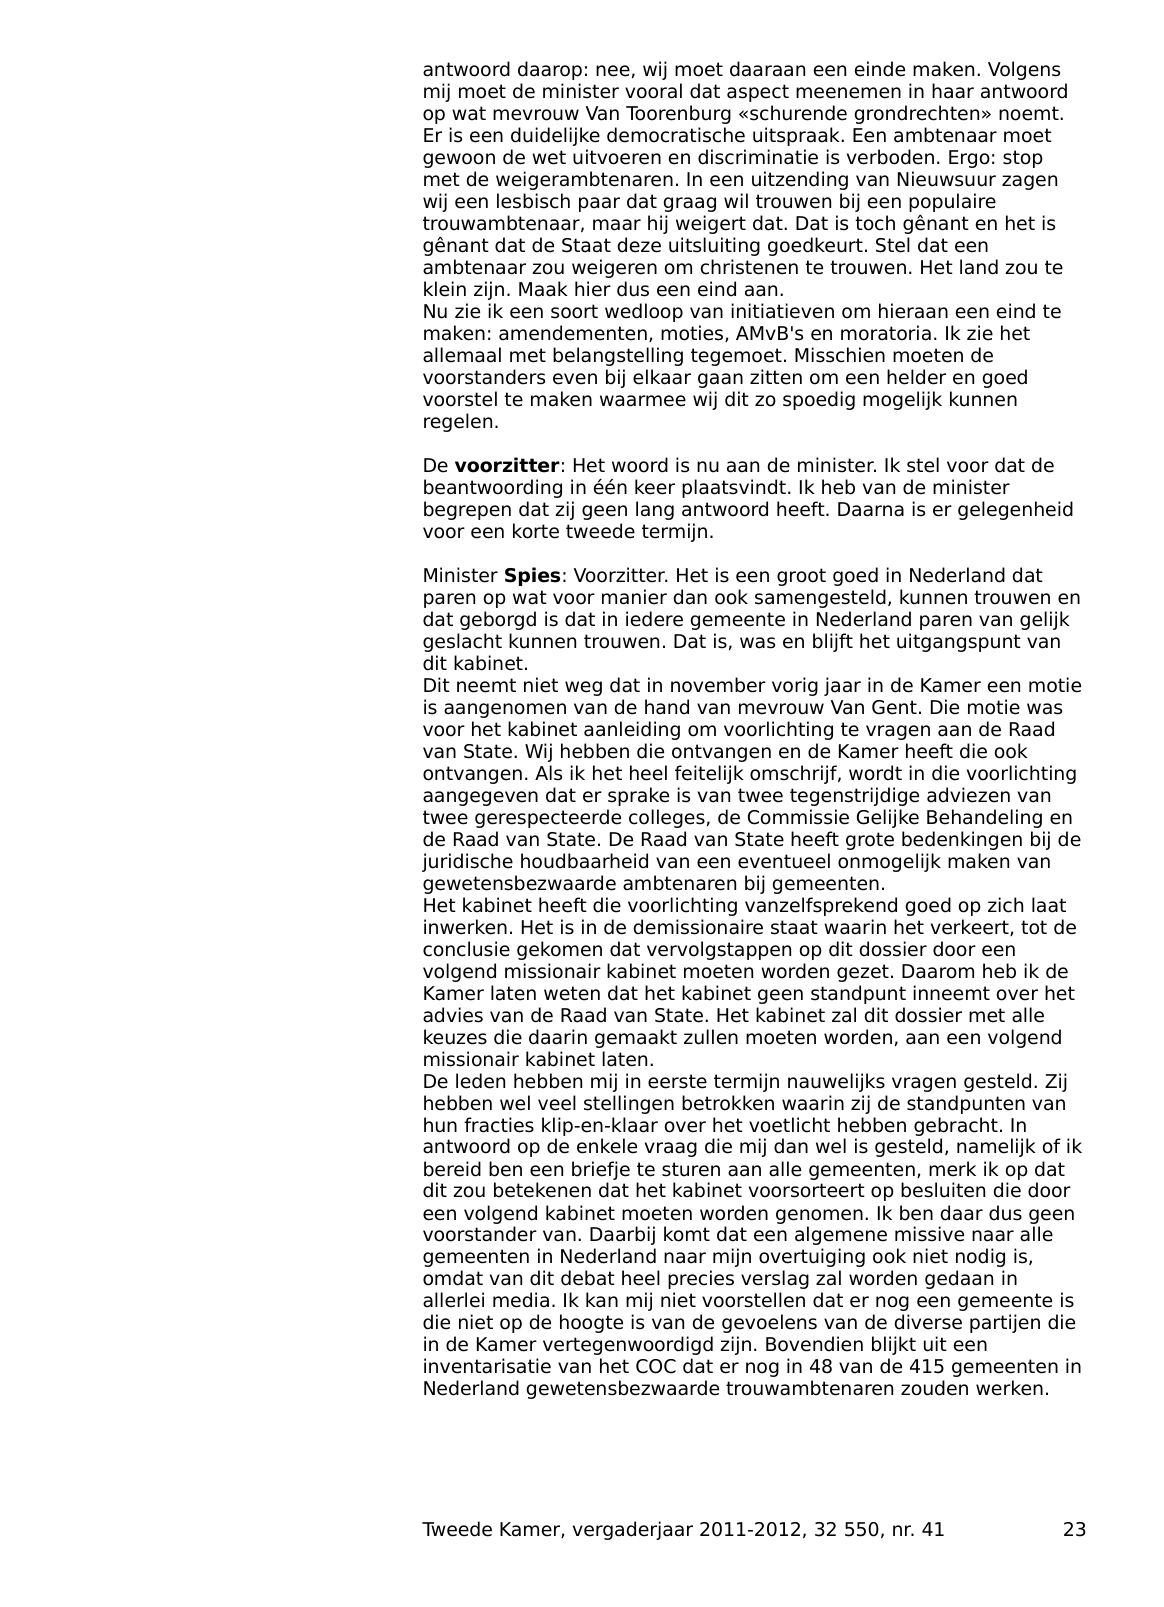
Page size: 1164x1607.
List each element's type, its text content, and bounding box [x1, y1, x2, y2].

text Het kabinet heeft die voorlichting vanzelfsprekend goed op zich laat inwerken. Het is in de demissionaire staat waarin het verkeert, tot de conclusie gekomen dat vervolgstappen op dit dossier door een volgend missionair kabinet moeten worden gezet. Daarom heb ik de Kamer laten weten dat het kabinet geen standpunt inneemt over het advies van de Raad van State. Het kabinet zal dit dossier met alle keuzes die daarin gemaakt zullen moeten worden, aan een volgend missionair kabinet laten. [422, 895, 1087, 1071]
text De voorzitter: Het woord is nu aan de minister. Ik stel voor dat de beantwoording in één keer plaatsvindt. Ik heb van de minister begrepen dat zij geen lang antwoord heeft. Daarna is er gelegenheid voor een korte tweede termijn. [422, 455, 1087, 543]
text Nu zie ik een soort wedloop van initiatieven om hieraan een eind te maken: amendementen, moties, AMvB's en moratoria. Ik zie het allemaal met belangstelling tegemoet. Misschien moeten de voorstanders even bij elkaar gaan zitten om een helder en goed voorstel te maken waarmee wij dit zo spoedig mogelijk kunnen regelen. [422, 301, 1087, 433]
text Er is een duidelijke democratische uitspraak. Een ambtenaar moet gewoon de wet uitvoeren en discriminatie is verboden. Ergo: stop met de weigerambtenaren. In een uitzending van Nieuwsuur zagen wij een lesbisch paar dat graag wil trouwen bij een populaire trouwambtenaar, maar hij weigert dat. Dat is toch gênant en het is gênant dat de Staat deze uitsluiting goedkeurt. Stel dat een ambtenaar zou weigeren om christenen te trouwen. Het land zou te klein zijn. Maak hier dus een eind aan. [422, 125, 1087, 301]
text antwoord daarop: nee, wij moet daaraan een einde maken. Volgens mij moet de minister vooral dat aspect meenemen in haar antwoord op wat mevrouw Van Toorenburg «schurende grondrechten» noemt. [422, 59, 1087, 125]
text Minister Spies: Voorzitter. Het is een groot goed in Nederland dat paren op wat voor manier dan ook samengesteld, kunnen trouwen en dat geborgd is dat in iedere gemeente in Nederland paren van gelijk geslacht kunnen trouwen. Dat is, was en blijft het uitgangspunt van dit kabinet. [422, 565, 1087, 675]
text De leden hebben mij in eerste termijn nauwelijks vragen gesteld. Zij hebben wel veel stellingen betrokken waarin zij de standpunten van hun fracties klip-en-klaar over het voetlicht hebben gebracht. In antwoord op de enkele vraag die mij dan wel is gesteld, namelijk of ik bereid ben een briefje te sturen aan alle gemeenten, merk ik op dat dit zou betekenen dat het kabinet voorsorteert op besluiten die door een volgend kabinet moeten worden genomen. Ik ben daar dus geen voorstander van. Daarbij komt dat een algemene missive naar alle gemeenten in Nederland naar mijn overtuiging ook niet nodig is, omdat van dit debat heel precies verslag zal worden gedaan in allerlei media. Ik kan mij niet voorstellen dat er nog een gemeente is die niet op de hoogte is van de gevoelens van de diverse partijen die in de Kamer vertegenwoordigd zijn. Bovendien blijkt uit een inventarisatie van het COC dat er nog in 48 van de 415 gemeenten in Nederland gewetensbezwaarde trouwambtenaren zouden werken. [422, 1071, 1087, 1400]
text Dit neemt niet weg dat in november vorig jaar in de Kamer een motie is aangenomen van de hand van mevrouw Van Gent. Die motie was voor het kabinet aanleiding om voorlichting te vragen aan de Raad van State. Wij hebben die ontvangen en de Kamer heeft die ook ontvangen. Als ik het heel feitelijk omschrijf, wordt in die voorlichting aangegeven dat er sprake is van twee tegenstrijdige adviezen van twee gerespecteerde colleges, de Commissie Gelijke Behandeling en de Raad van State. De Raad van State heeft grote bedenkingen bij de juridische houdbaarheid van een eventueel onmogelijk maken van gewetensbezwaarde ambtenaren bij gemeenten. [422, 675, 1087, 895]
